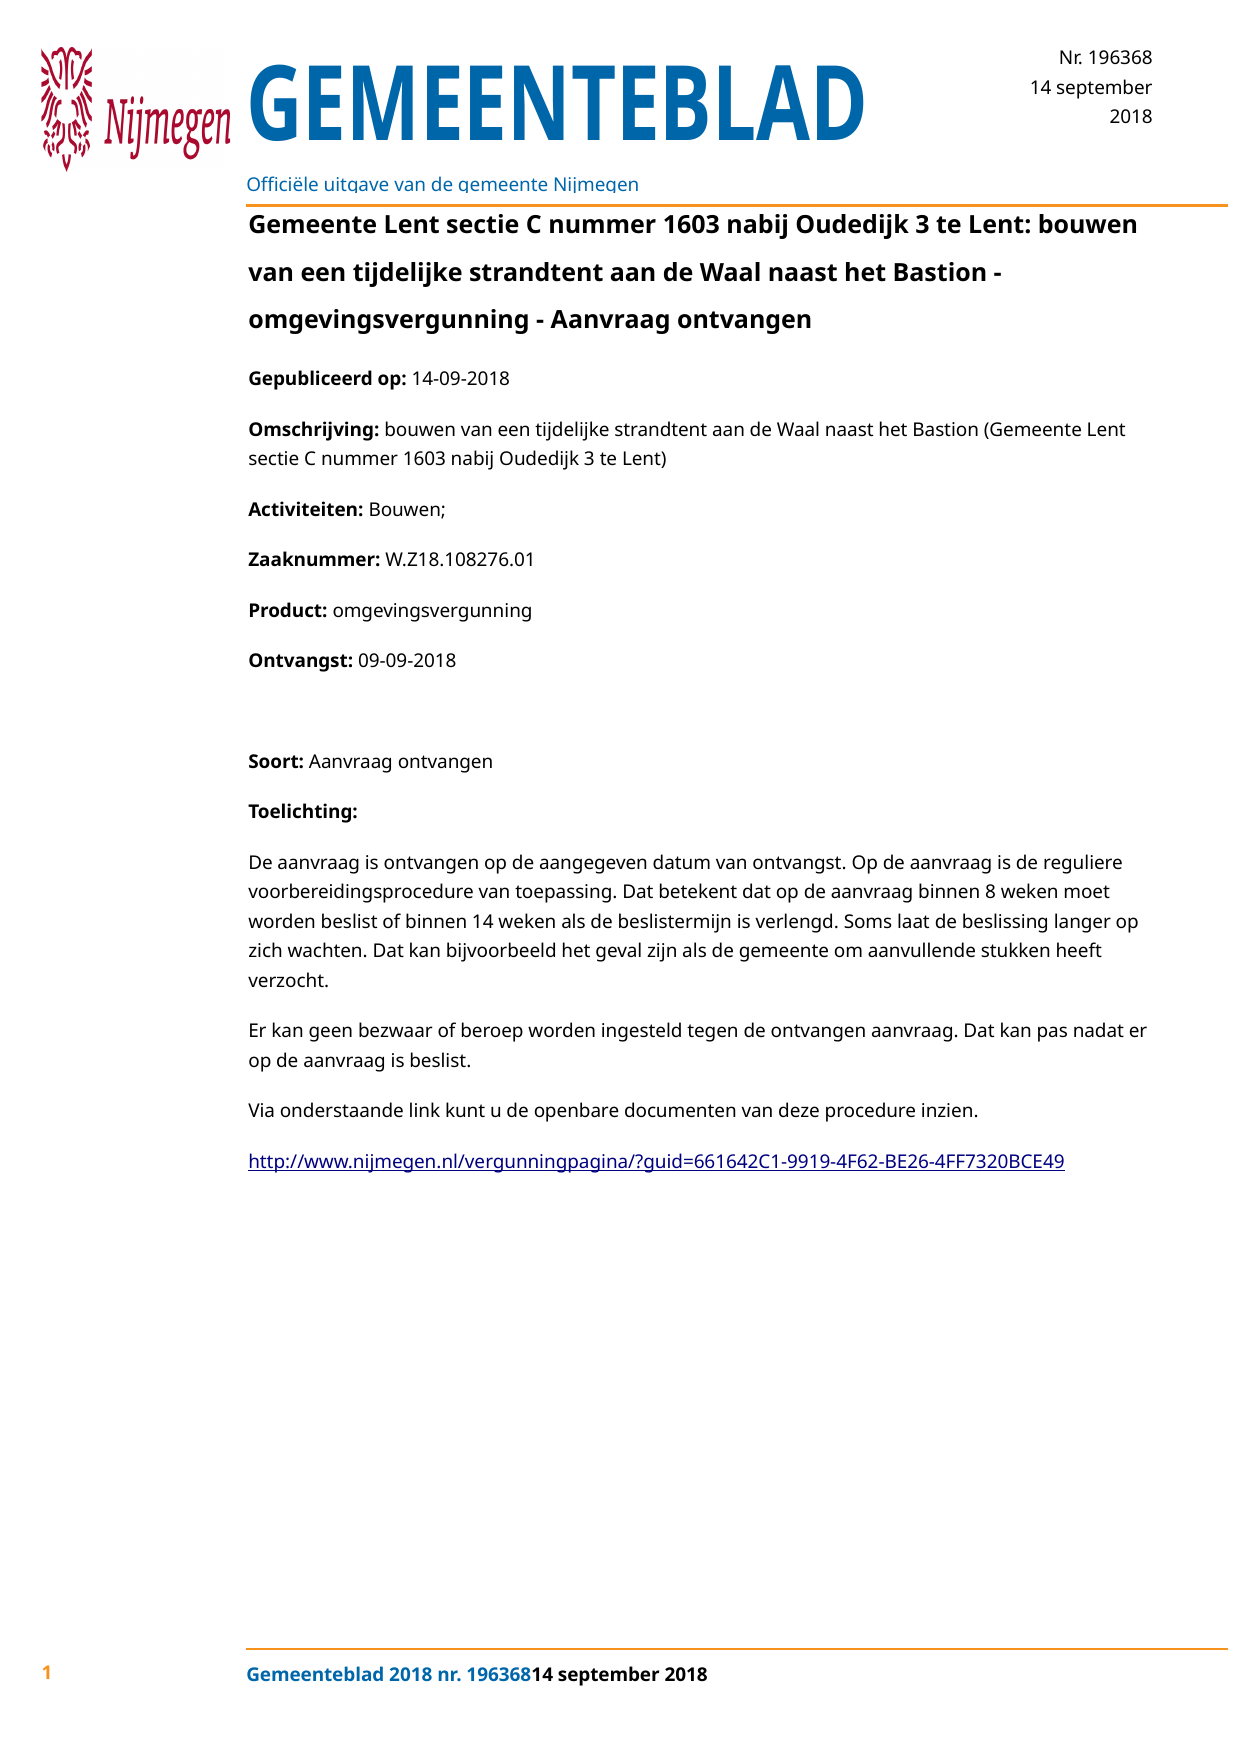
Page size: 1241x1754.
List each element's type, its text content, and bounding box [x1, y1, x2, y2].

picture [41, 47, 231, 172]
text Product: omgevingsvergunning [248, 597, 1152, 622]
text Omschrijving: bouwen van een tijdelijke strandtent aan de Waal naast het Bastion (Gemeente Lent sectie C nummer 1603 nabij Oudedijk 3 te Lent) [248, 416, 1152, 471]
text Zaaknummer: W.Z18.108276.01 [248, 546, 1152, 572]
text Via onderstaande link kunt u de openbare documenten van deze procedure inzien. [248, 1098, 1152, 1123]
text Soort: Aanvraag ontvangen [248, 748, 1152, 774]
text http://www.nijmegen.nl/vergunningpagina/?guid=661642C1-9919-4F62-BE26-4FF7320BCE49 [248, 1148, 1152, 1174]
text Ontvangst: 09-09-2018 [248, 647, 1152, 673]
text Gemeente Lent sectie C nummer 1603 nabij Oudedijk 3 te Lent: bouwen van een tijdelijke strandtent aan de Waal naast het Bastion - omgevingsvergunning - Aanvraag ontvangen [248, 207, 1152, 336]
text Gepubliceerd op: 14-09-2018 [248, 366, 1152, 391]
text Toelichting: [248, 798, 1152, 824]
text Activiteiten: Bouwen; [248, 496, 1152, 522]
text Er kan geen bezwaar of beroep worden ingesteld tegen de ontvangen aanvraag. Dat kan pas nadat er op de aanvraag is beslist. [248, 1018, 1152, 1073]
text De aanvraag is ontvangen op de aangegeven datum van ontvangst. Op de aanvraag is de reguliere voorbereidingsprocedure van toepassing. Dat betekent dat op de aanvraag binnen 8 weken moet worden beslist of binnen 14 weken als de beslistermijn is verlengd. Soms laat de beslissing langer op zich wachten. Dat kan bijvoorbeeld het geval zijn als de gemeente om aanvullende stukken heeft verzocht. [248, 849, 1152, 993]
